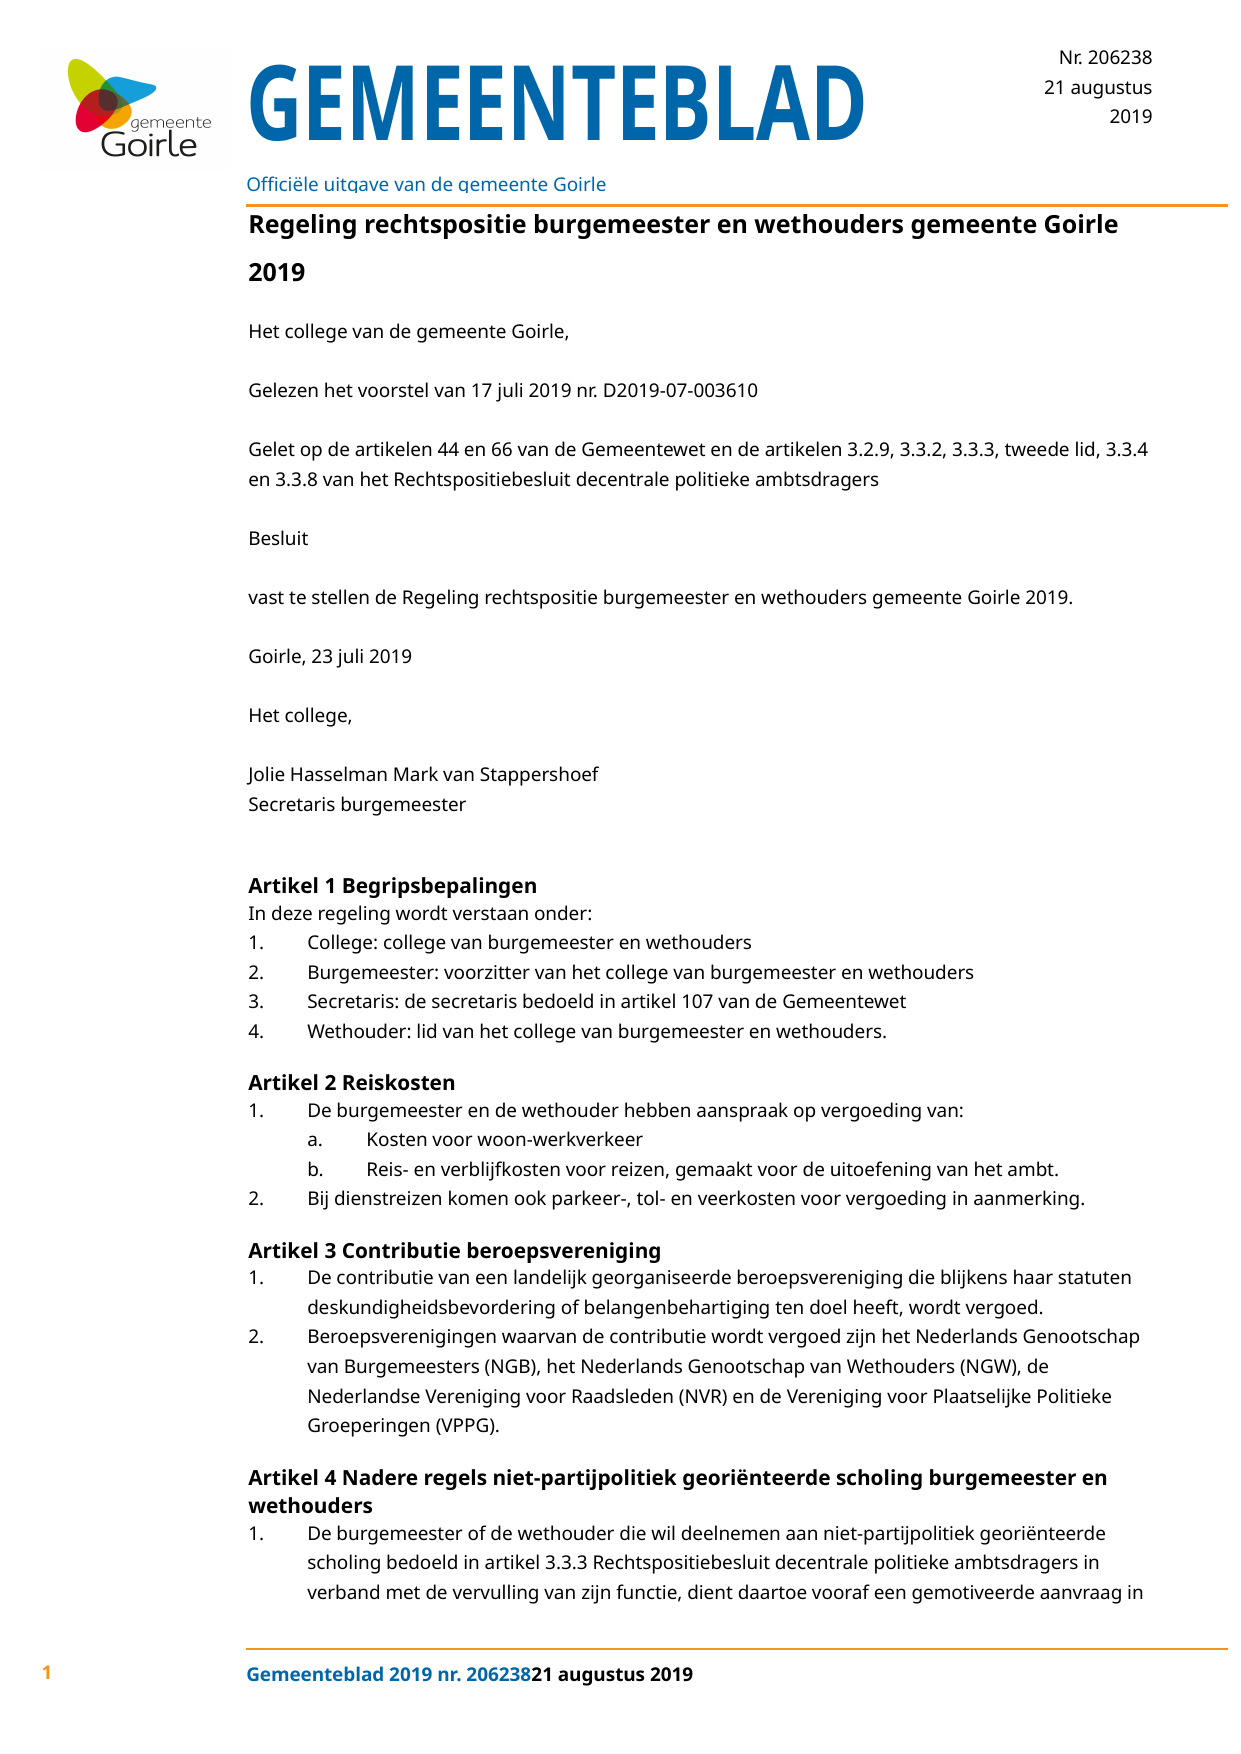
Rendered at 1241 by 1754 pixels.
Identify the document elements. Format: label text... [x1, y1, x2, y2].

text Artikel 3 Contributie beroepsvereniging [248, 1236, 1152, 1264]
list De contributie van een landelijk georganiseerde beroepsvereniging die blijkens haar statuten deskundigheidsbevordering of belangenbehartiging ten doel heeft, wordt vergoed. [248, 1264, 1152, 1320]
text Secretaris burgemeester [248, 791, 1152, 817]
text Artikel 2 Reiskosten [248, 1068, 1152, 1097]
text In deze regeling wordt verstaan onder: [248, 900, 1152, 925]
text Gelet op de artikelen 44 en 66 van de Gemeentewet en de artikelen 3.2.9, 3.3.2, 3.3.3, tweede lid, 3.3.4 en 3.3.8 van het Rechtspositiebesluit decentrale politieke ambtsdragers [248, 436, 1152, 492]
text Jolie Hasselman Mark van Stappershoef [248, 762, 1152, 787]
list College: college van burgemeester en wethouders [248, 929, 1152, 955]
text Goirle, 23 juli 2019 [248, 643, 1152, 669]
list Wethouder: lid van het college van burgemeester en wethouders. [248, 1018, 1152, 1044]
list Kosten voor woon-werkverkeer [307, 1126, 1152, 1152]
list Reis- en verblijfkosten voor reizen, gemaakt voor de uitoefening van het ambt. [307, 1156, 1152, 1182]
list Beroepsverenigingen waarvan de contributie wordt vergoed zijn het Nederlands Genootschap van Burgemeesters (NGB), het Nederlands Genootschap van Wethouders (NGW), de Nederlandse Vereniging voor Raadsleden (NVR) en de Vereniging voor Plaatselijke Politieke Groeperingen (VPPG). [248, 1324, 1152, 1438]
picture [41, 47, 231, 172]
list De burgemeester en de wethouder hebben aanspraak op vergoeding van: [248, 1097, 1152, 1123]
text Artikel 4 Nadere regels niet-partijpolitiek georiënteerde scholing burgemeester en wethouders [248, 1463, 1152, 1520]
text Gelezen het voorstel van 17 juli 2019 nr. D2019-07-003610 [248, 377, 1152, 403]
text Het college, [248, 702, 1152, 728]
text Besluit [248, 525, 1152, 551]
list Bij dienstreizen komen ook parkeer-, tol- en veerkosten voor vergoeding in aanmerking. [248, 1186, 1152, 1211]
list Secretaris: de secretaris bedoeld in artikel 107 van de Gemeentewet [248, 988, 1152, 1014]
list Burgemeester: voorzitter van het college van burgemeester en wethouders [248, 959, 1152, 984]
text Artikel 1 Begripsbepalingen [248, 871, 1152, 900]
list De burgemeester of de wethouder die wil deelnemen aan niet-partijpolitiek georiënteerde scholing bedoeld in artikel 3.3.3 Rechtspositiebesluit decentrale politieke ambtsdragers in verband met de vervulling van zijn functie, dient daartoe vooraf een gemotiveerde aanvraag in [248, 1520, 1152, 1604]
text Het college van de gemeente Goirle, [248, 318, 1152, 344]
text Regeling rechtspositie burgemeester en wethouders gemeente Goirle 2019 [248, 207, 1152, 288]
text vast te stellen de Regeling rechtspositie burgemeester en wethouders gemeente Goirle 2019. [248, 584, 1152, 610]
